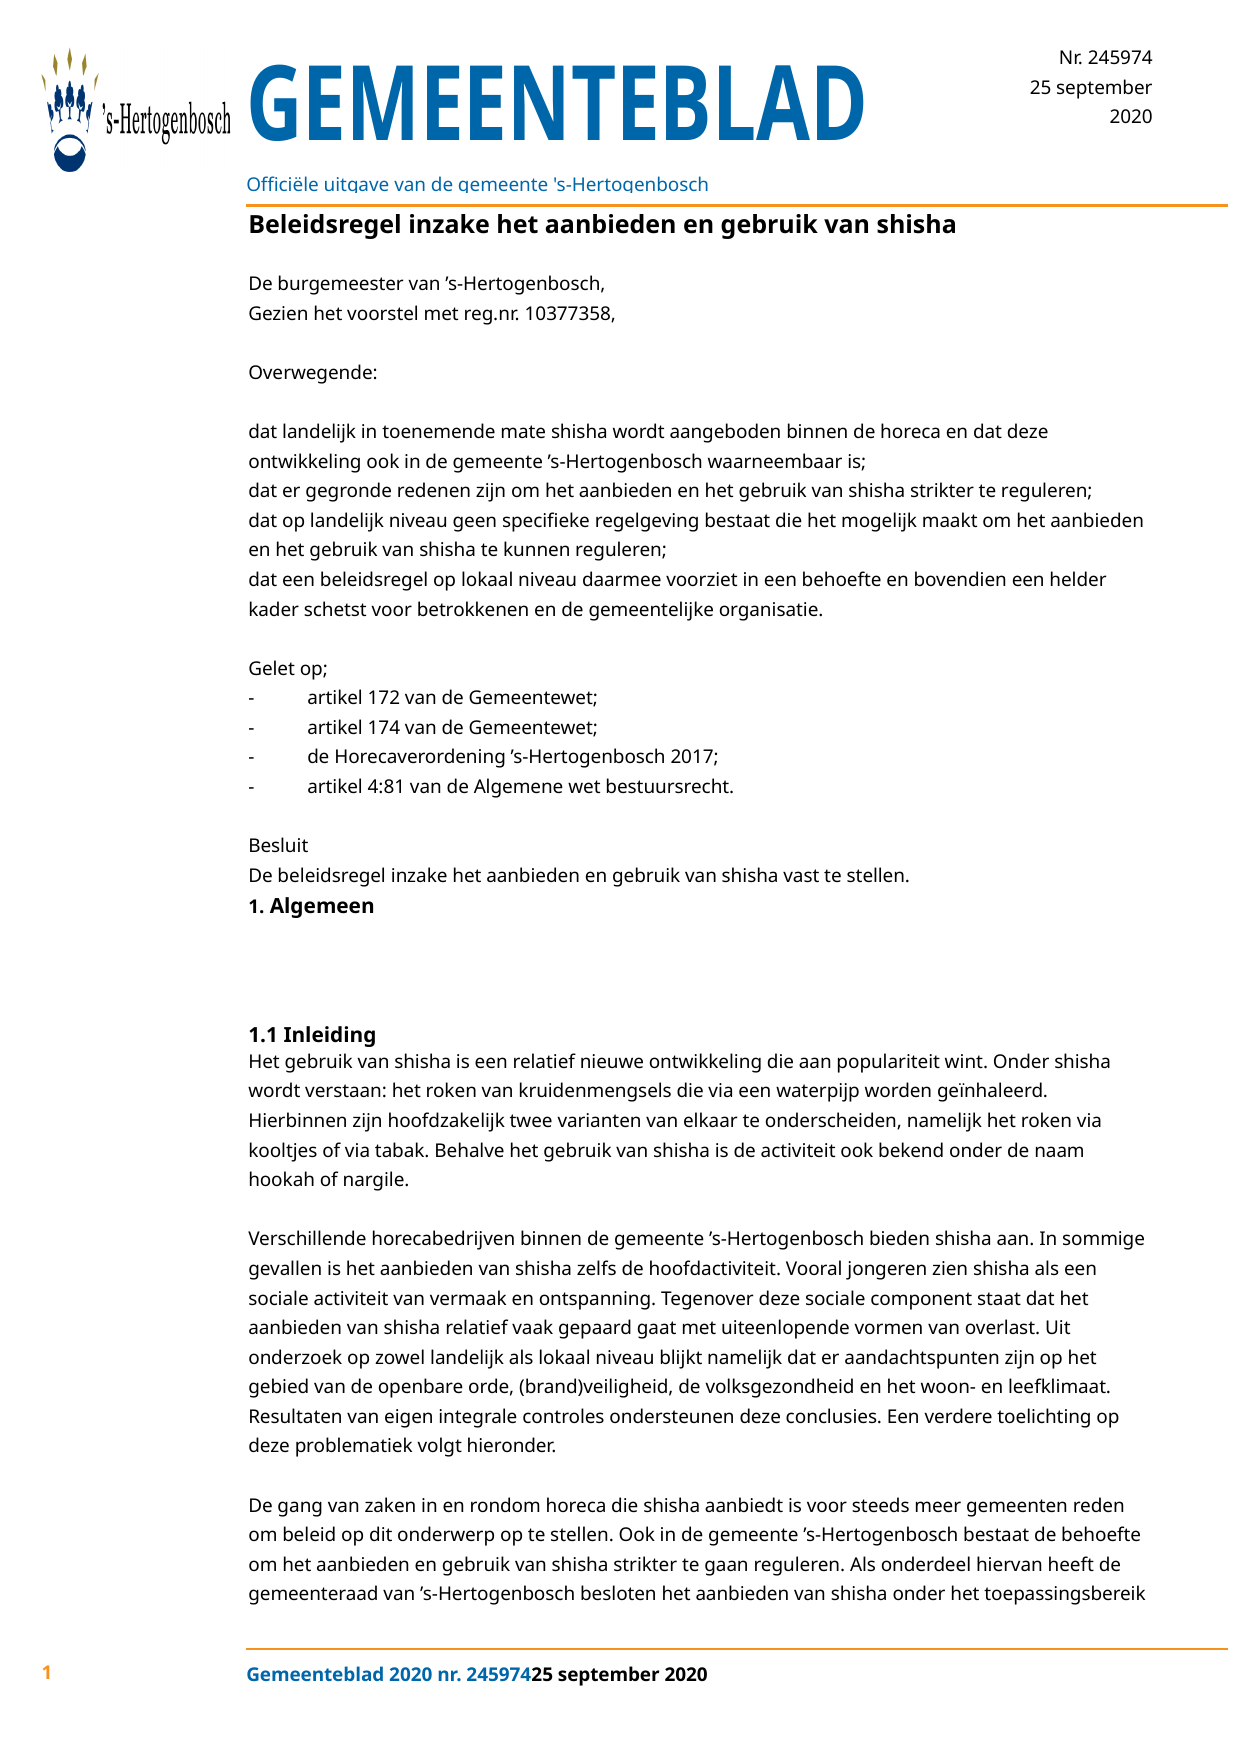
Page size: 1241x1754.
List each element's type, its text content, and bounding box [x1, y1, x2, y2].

text 1.1 Inleiding [248, 1020, 1152, 1048]
list artikel 174 van de Gemeentewet; [248, 714, 1152, 740]
text Beleidsregel inzake het aanbieden en gebruik van shisha [248, 207, 1152, 241]
text De gang van zaken in en rondom horeca die shisha aanbiedt is voor steeds meer gemeenten reden om beleid op dit onderwerp op te stellen. Ook in de gemeente ’s-Hertogenbosch bestaat de behoefte om het aanbieden en gebruik van shisha strikter te gaan reguleren. Als onderdeel hiervan heeft de gemeenteraad van ’s-Hertogenbosch besloten het aanbieden van shisha onder het toepassingsbereik [248, 1492, 1152, 1606]
list artikel 172 van de Gemeentewet; [248, 684, 1152, 710]
text Overwegende: [248, 359, 1152, 385]
text Gelet op; [248, 655, 1152, 681]
text Het gebruik van shisha is een relatief nieuwe ontwikkeling die aan populariteit wint. Onder shisha wordt verstaan: het roken van kruidenmengsels die via een waterpijp worden geïnhaleerd. Hierbinnen zijn hoofdzakelijk twee varianten van elkaar te onderscheiden, namelijk het roken via kooltjes of via tabak. Behalve het gebruik van shisha is de activiteit ook bekend onder de naam hookah of nargile. [248, 1048, 1152, 1192]
list de Horecaverordening ’s-Hertogenbosch 2017; [248, 744, 1152, 769]
text Besluit [248, 832, 1152, 858]
picture [41, 47, 231, 172]
text dat er gegronde redenen zijn om het aanbieden en het gebruik van shisha strikter te reguleren; [248, 477, 1152, 503]
text Verschillende horecabedrijven binnen de gemeente ’s-Hertogenbosch bieden shisha aan. In sommige gevallen is het aanbieden van shisha zelfs de hoofdactiviteit. Vooral jongeren zien shisha als een sociale activiteit van vermaak en ontspanning. Tegenover deze sociale component staat dat het aanbieden van shisha relatief vaak gepaard gaat met uiteenlopende vormen van overlast. Uit onderzoek op zowel landelijk als lokaal niveau blijkt namelijk dat er aandachtspunten zijn op het gebied van de openbare orde, (brand)veiligheid, de volksgezondheid en het woon- en leefklimaat. Resultaten van eigen integrale controles ondersteunen deze conclusies. Een verdere toelichting op deze problematiek volgt hieronder. [248, 1226, 1152, 1458]
text dat landelijk in toenemende mate shisha wordt aangeboden binnen de horeca en dat deze ontwikkeling ook in de gemeente ’s-Hertogenbosch waarneembaar is; [248, 418, 1152, 473]
text dat op landelijk niveau geen specifieke regelgeving bestaat die het mogelijk maakt om het aanbieden en het gebruik van shisha te kunnen reguleren; [248, 507, 1152, 562]
text 1. Algemeen [248, 892, 1152, 920]
text Gezien het voorstel met reg.nr. 10377358, [248, 300, 1152, 326]
text De beleidsregel inzake het aanbieden en gebruik van shisha vast te stellen. [248, 862, 1152, 888]
text De burgemeester van ’s-Hertogenbosch, [248, 270, 1152, 296]
list artikel 4:81 van de Algemene wet bestuursrecht. [248, 773, 1152, 799]
text dat een beleidsregel op lokaal niveau daarmee voorziet in een behoefte en bovendien een helder kader schetst voor betrokkenen en de gemeentelijke organisatie. [248, 566, 1152, 621]
